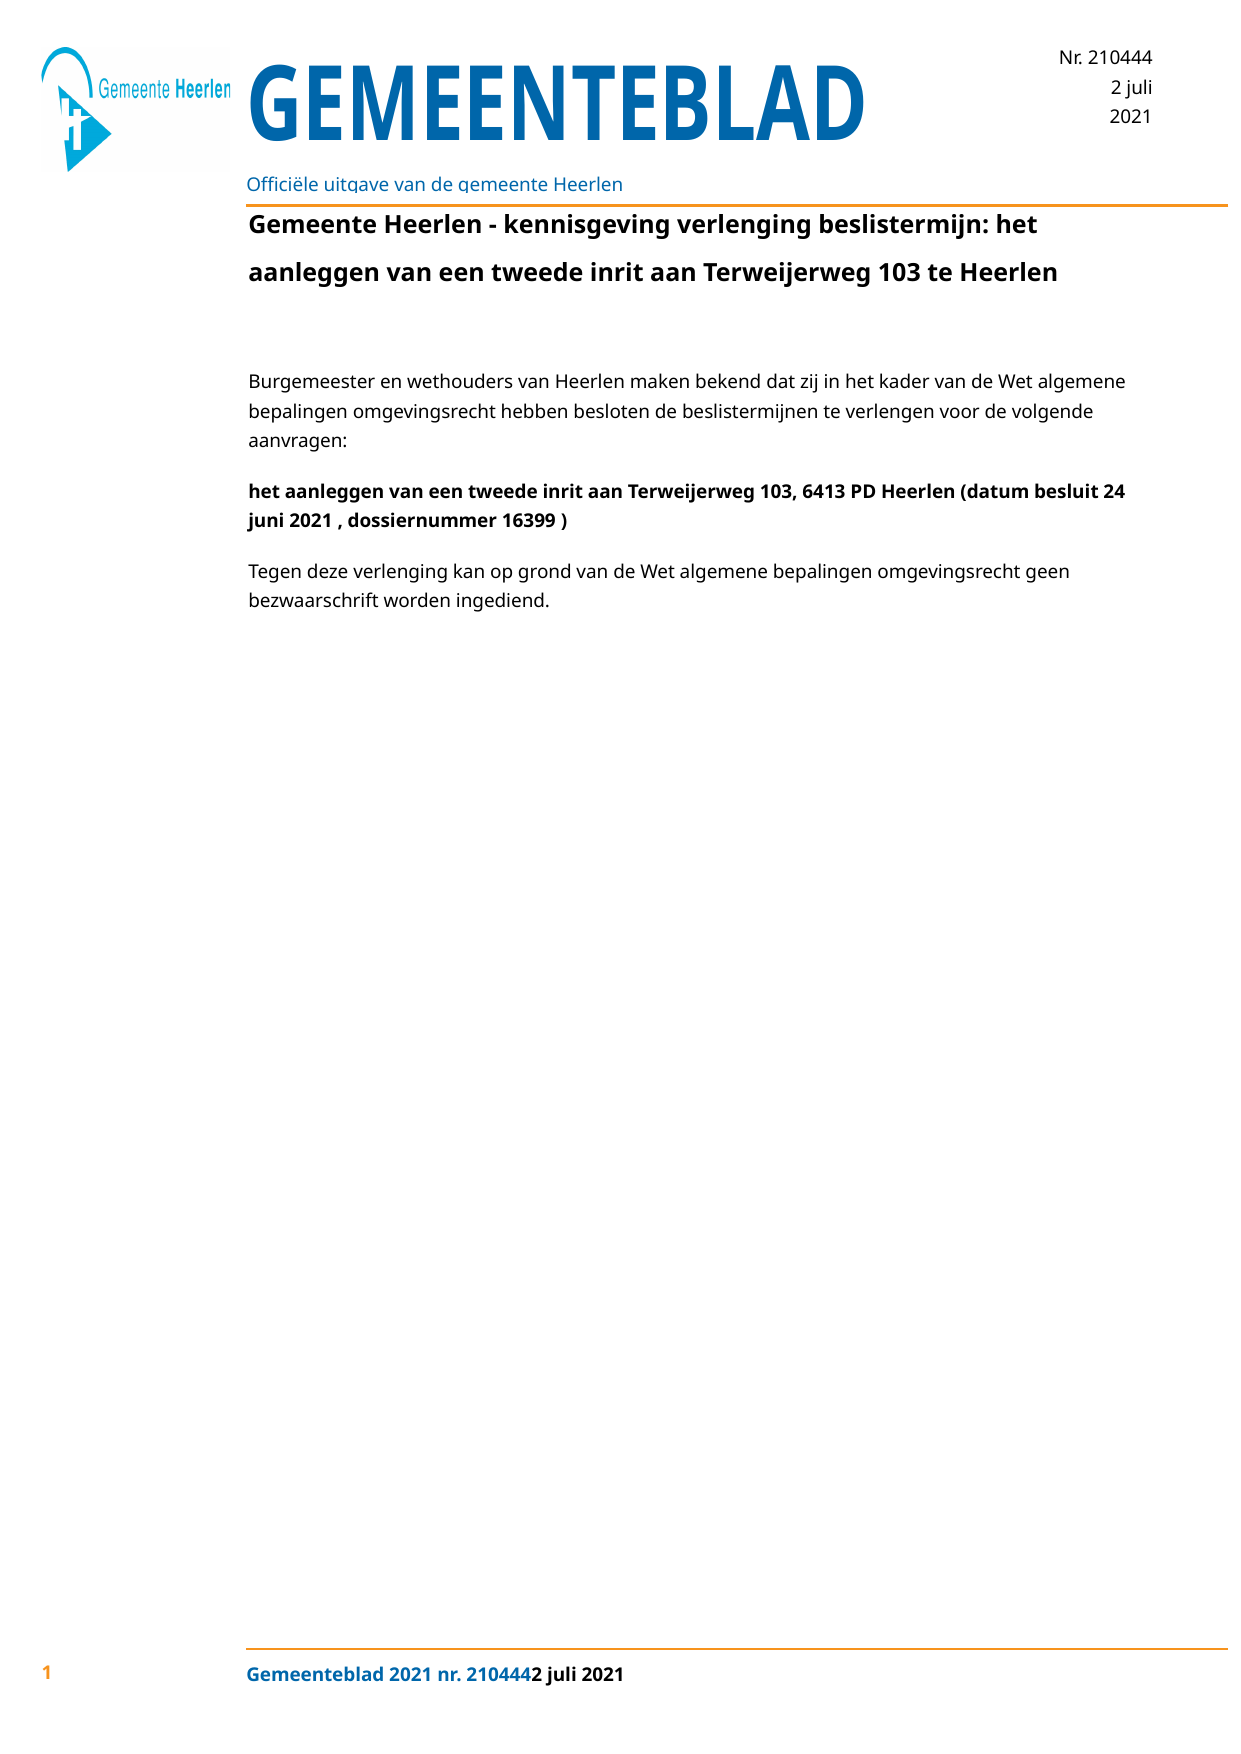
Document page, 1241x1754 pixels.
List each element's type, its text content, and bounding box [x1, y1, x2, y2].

picture [41, 47, 59, 70]
text Tegen deze verlenging kan op grond van de Wet algemene bepalingen omgevingsrecht geen bezwaarschrift worden ingediend. [248, 558, 1152, 613]
text Burgemeester en wethouders van Heerlen maken bekend dat zij in het kader van de Wet algemene bepalingen omgevingsrecht hebben besloten de beslistermijnen te verlengen voor de volgende aanvragen: [248, 368, 1152, 453]
text Gemeente Heerlen - kennisgeving verlenging beslistermijn: het aanleggen van een tweede inrit aan Terweijerweg 103 te Heerlen [248, 207, 1152, 288]
text het aanleggen van een tweede inrit aan Terweijerweg 103, 6413 PD Heerlen (datum besluit 24 juni 2021 , dossiernummer 16399 ) [248, 478, 1152, 533]
picture [41, 47, 231, 172]
